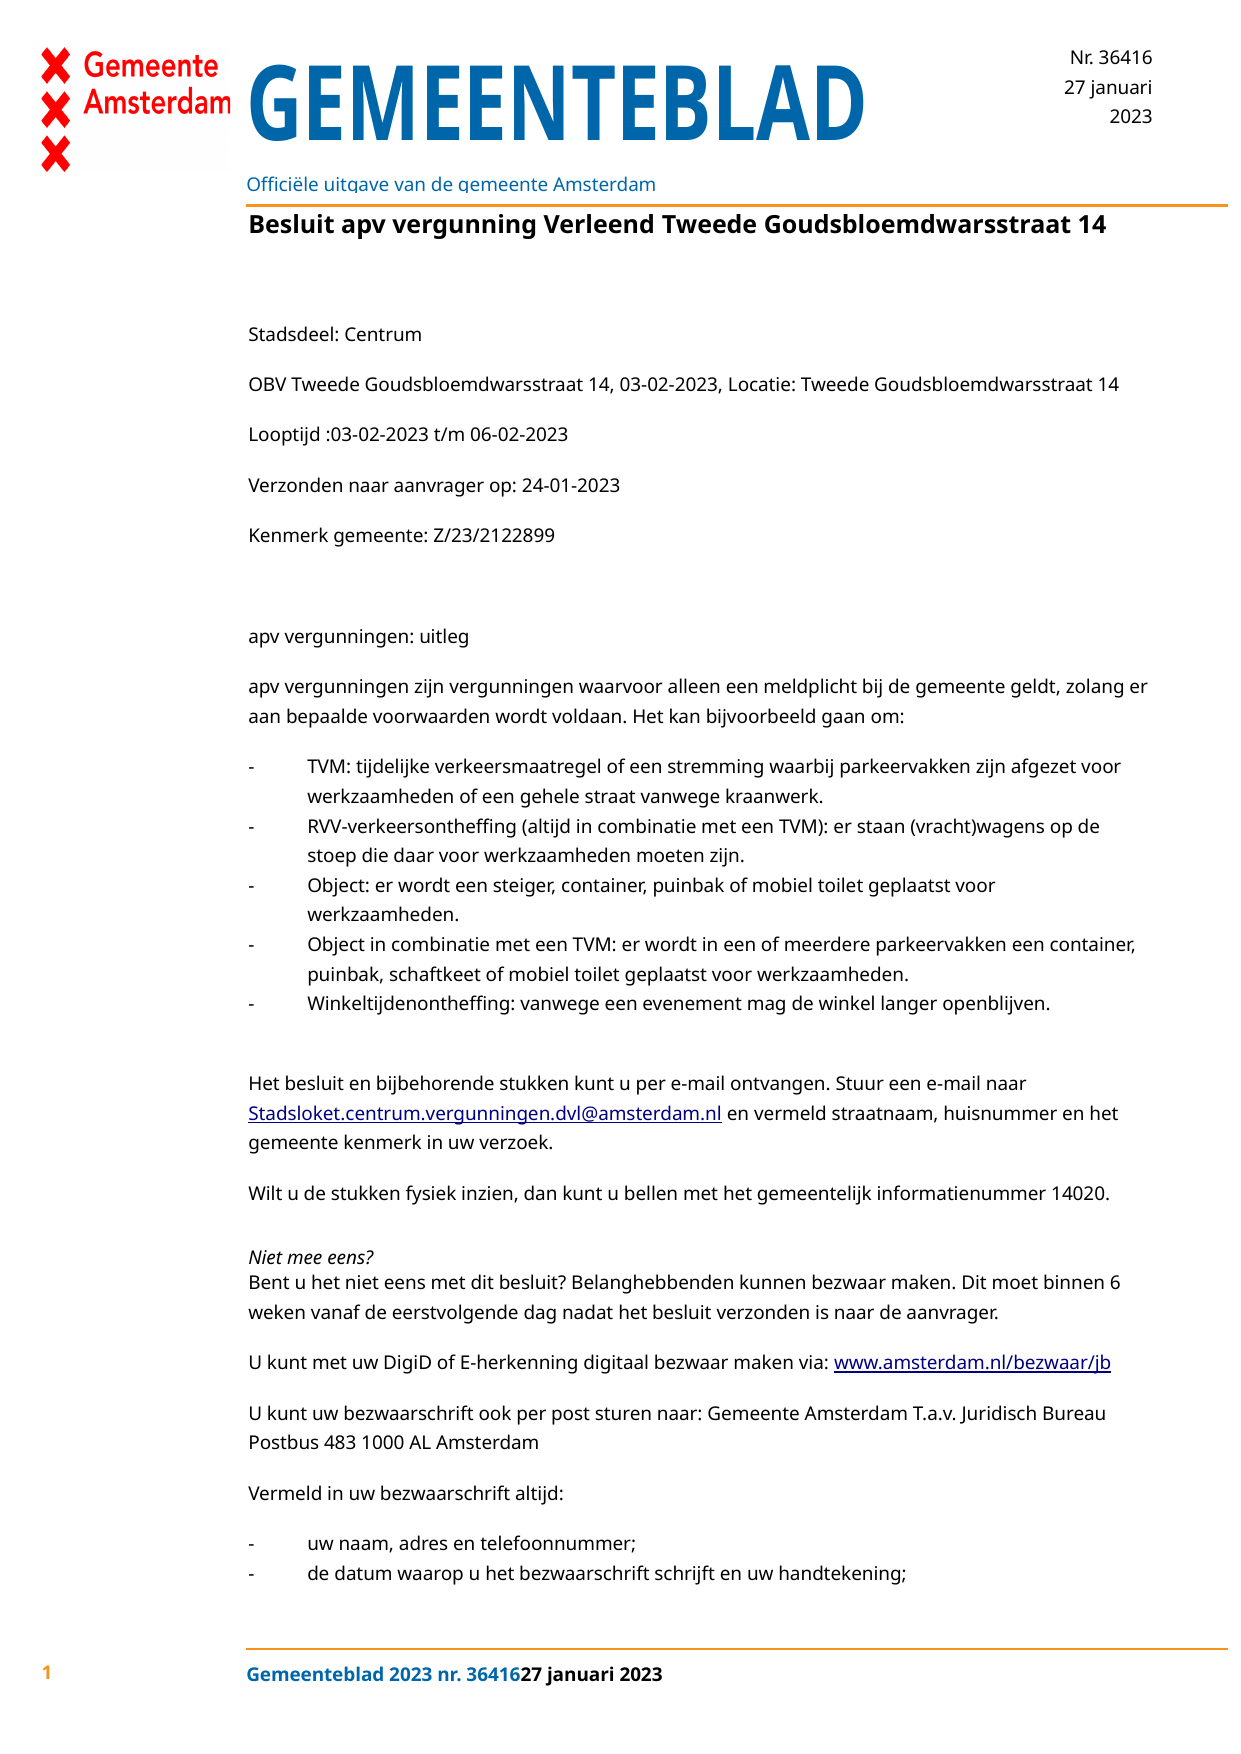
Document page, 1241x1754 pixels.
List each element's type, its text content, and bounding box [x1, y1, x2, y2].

picture [41, 47, 231, 172]
text Vermeld in uw bezwaarschrift altijd: [248, 1480, 1152, 1506]
text Kenmerk gemeente: Z/23/2122899 [248, 522, 1152, 548]
list de datum waarop u het bezwaarschrift schrijft en uw handtekening; [248, 1560, 1152, 1586]
text U kunt met uw DigiD of E-herkenning digitaal bezwaar maken via: www.amsterdam.nl/bezwaar/jb [248, 1349, 1152, 1375]
text Besluit apv vergunning Verleend Tweede Goudsbloemdwarsstraat 14 [248, 207, 1152, 241]
text apv vergunningen: uitleg [248, 623, 1152, 649]
text OBV Tweede Goudsbloemdwarsstraat 14, 03-02-2023, Locatie: Tweede Goudsbloemdwarsstraat 14 [248, 371, 1152, 397]
text Wilt u de stukken fysiek inzien, dan kunt u bellen met het gemeentelijk informatienummer 14020. [248, 1180, 1152, 1206]
list RVV-verkeersontheffing (altijd in combinatie met een TVM): er staan (vracht)wagens op de stoep die daar voor werkzaamheden moeten zijn. [248, 813, 1152, 868]
text Het besluit en bijbehorende stukken kunt u per e-mail ontvangen. Stuur een e-mail naar Stadsloket.centrum.vergunningen.dvl@amsterdam.nl en vermeld straatnaam, huisnummer en het gemeente kenmerk in uw verzoek. [248, 1070, 1152, 1155]
text Bent u het niet eens met dit besluit? Belanghebbenden kunnen bezwaar maken. Dit moet binnen 6 weken vanaf de eerstvolgende dag nadat het besluit verzonden is naar de aanvrager. [248, 1269, 1152, 1325]
text Verzonden naar aanvrager op: 24-01-2023 [248, 472, 1152, 498]
text Looptijd :03-02-2023 t/m 06-02-2023 [248, 422, 1152, 447]
text apv vergunningen zijn vergunningen waarvoor alleen een meldplicht bij de gemeente geldt, zolang er aan bepaalde voorwaarden wordt voldaan. Het kan bijvoorbeeld gaan om: [248, 674, 1152, 729]
text Stadsdeel: Centrum [248, 321, 1152, 346]
list Winkeltijdenontheffing: vanwege een evenement mag de winkel langer openblijven. [248, 990, 1152, 1016]
text Niet mee eens? [248, 1244, 1152, 1269]
list uw naam, adres en telefoonnummer; [248, 1530, 1152, 1556]
list TVM: tijdelijke verkeersmaatregel of een stremming waarbij parkeervakken zijn afgezet voor werkzaamheden of een gehele straat vanwege kraanwerk. [248, 754, 1152, 809]
list Object in combinatie met een TVM: er wordt in een of meerdere parkeervakken een container, puinbak, schaftkeet of mobiel toilet geplaatst voor werkzaamheden. [248, 931, 1152, 986]
list Object: er wordt een steiger, container, puinbak of mobiel toilet geplaatst voor werkzaamheden. [248, 872, 1152, 927]
text U kunt uw bezwaarschrift ook per post sturen naar: Gemeente Amsterdam T.a.v. Juridisch Bureau Postbus 483 1000 AL Amsterdam [248, 1400, 1152, 1455]
